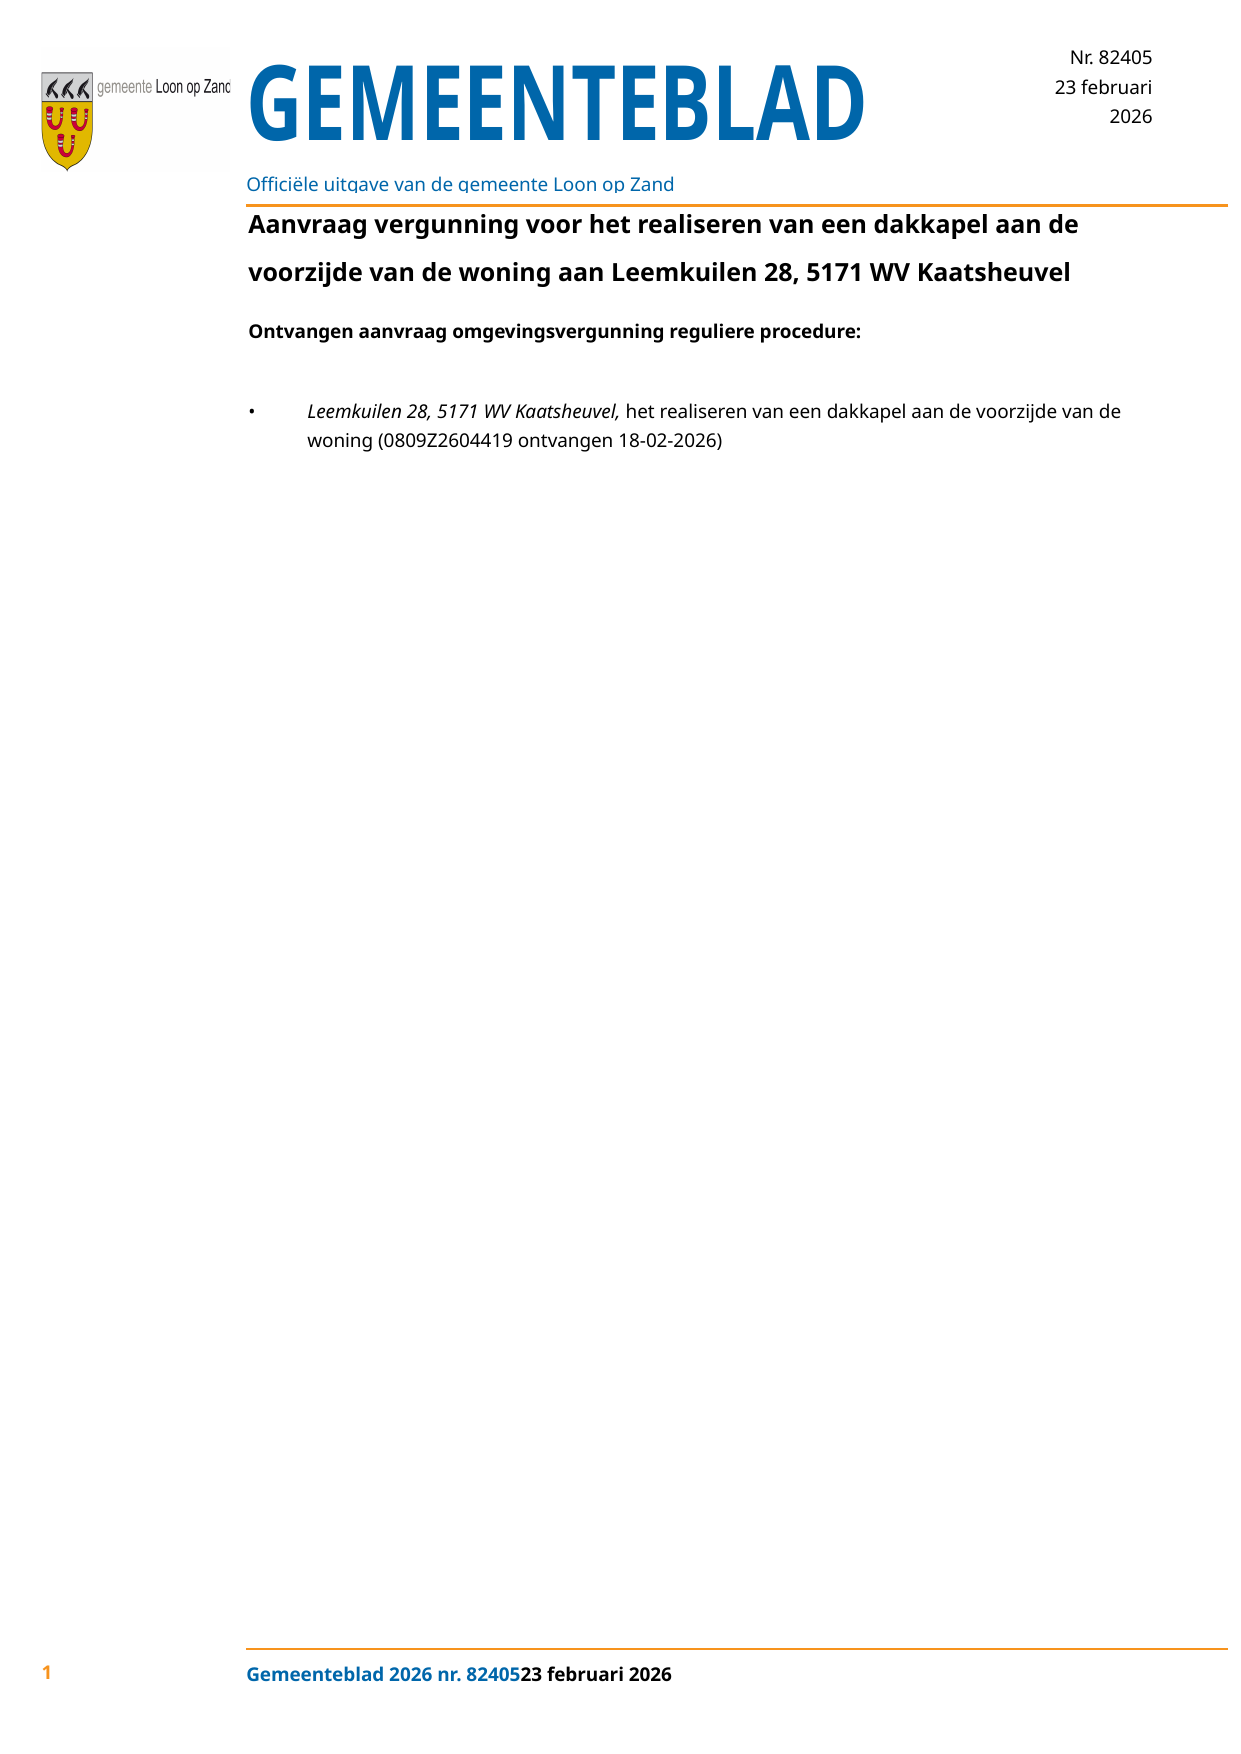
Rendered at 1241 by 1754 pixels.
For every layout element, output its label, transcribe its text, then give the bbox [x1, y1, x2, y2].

text Aanvraag vergunning voor het realiseren van een dakkapel aan de voorzijde van de woning aan Leemkuilen 28, 5171 WV Kaatsheuvel [248, 207, 1152, 288]
text Ontvangen aanvraag omgevingsvergunning reguliere procedure: [248, 318, 1152, 344]
list Leemkuilen 28, 5171 WV Kaatsheuvel, het realiseren van een dakkapel aan de voorzijde van de woning (0809Z2604419 ontvangen 18-02-2026) [248, 398, 1152, 453]
picture [41, 47, 231, 172]
